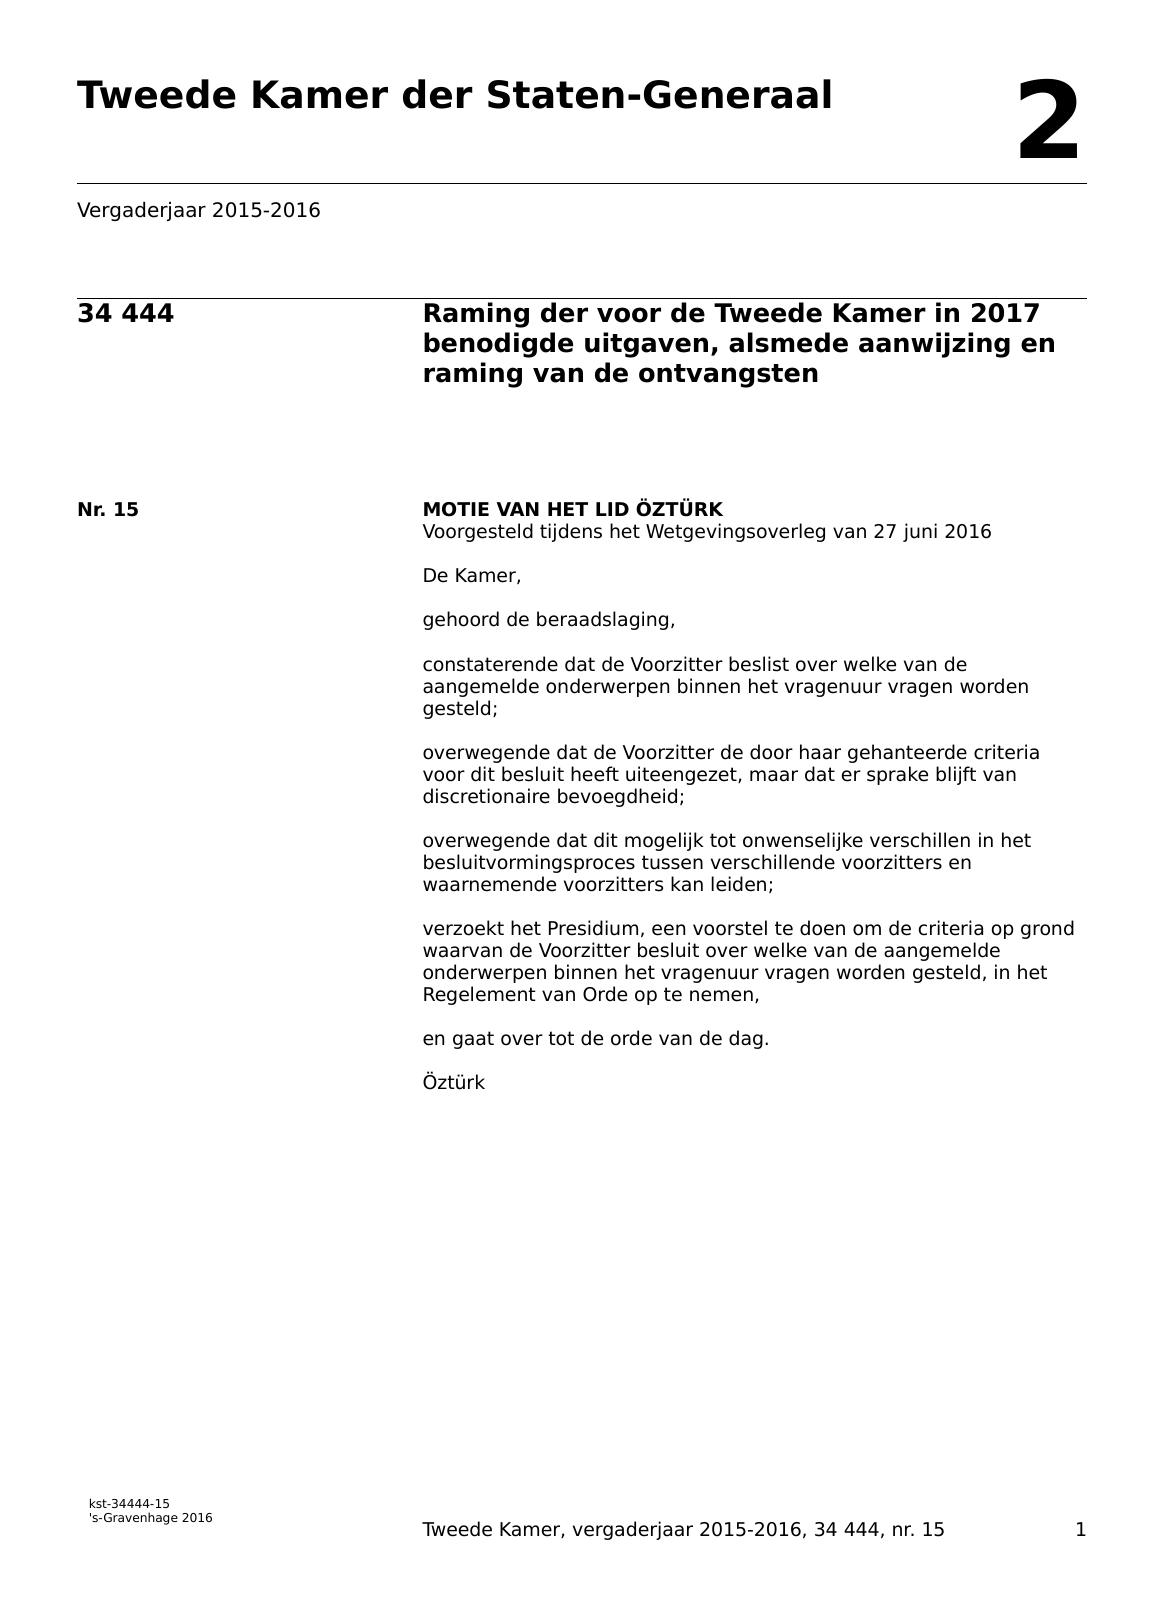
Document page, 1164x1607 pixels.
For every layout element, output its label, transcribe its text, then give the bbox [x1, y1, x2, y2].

text 's-Gravenhage 2016 [88, 1511, 323, 1525]
text overwegende dat dit mogelijk tot onwenselijke verschillen in het besluitvormingsproces tussen verschillende voorzitters en waarnemende voorzitters kan leiden; [422, 830, 1087, 896]
subtitle 34 444 Raming der voor de Tweede Kamer in 2017 benodigde uitgaven, alsmede aanwijzing en raming van de ontvangsten [77, 299, 1087, 388]
text en gaat over tot de orde van de dag. [422, 1028, 1087, 1050]
text De Kamer, [422, 565, 1087, 587]
table_cell Vergaderjaar 2015-2016 [77, 184, 1087, 298]
table_header 2 [886, 59, 1087, 183]
text constaterende dat de Voorzitter beslist over welke van de aangemelde onderwerpen binnen het vragenuur vragen worden gesteld; [422, 653, 1087, 719]
text overwegende dat de Voorzitter de door haar gehanteerde criteria voor dit besluit heeft uiteengezet, maar dat er sprake blijft van discretionaire bevoegdheid; [422, 742, 1087, 808]
text Öztürk [422, 1072, 1087, 1094]
text Voorgesteld tijdens het Wetgevingsoverleg van 27 juni 2016 [422, 521, 1087, 543]
table_header Tweede Kamer der Staten-Generaal [77, 59, 886, 183]
subtitle Nr. 15 MOTIE VAN HET LID ÖZTÜRK [77, 499, 1087, 521]
text gehoord de beraadslaging, [422, 609, 1087, 631]
text verzoekt het Presidium, een voorstel te doen om de criteria op grond waarvan de Voorzitter besluit over welke van de aangemelde onderwerpen binnen het vragenuur vragen worden gesteld, in het Regelement van Orde op te nemen, [422, 918, 1087, 1006]
text kst-34444-15 [88, 1497, 323, 1511]
